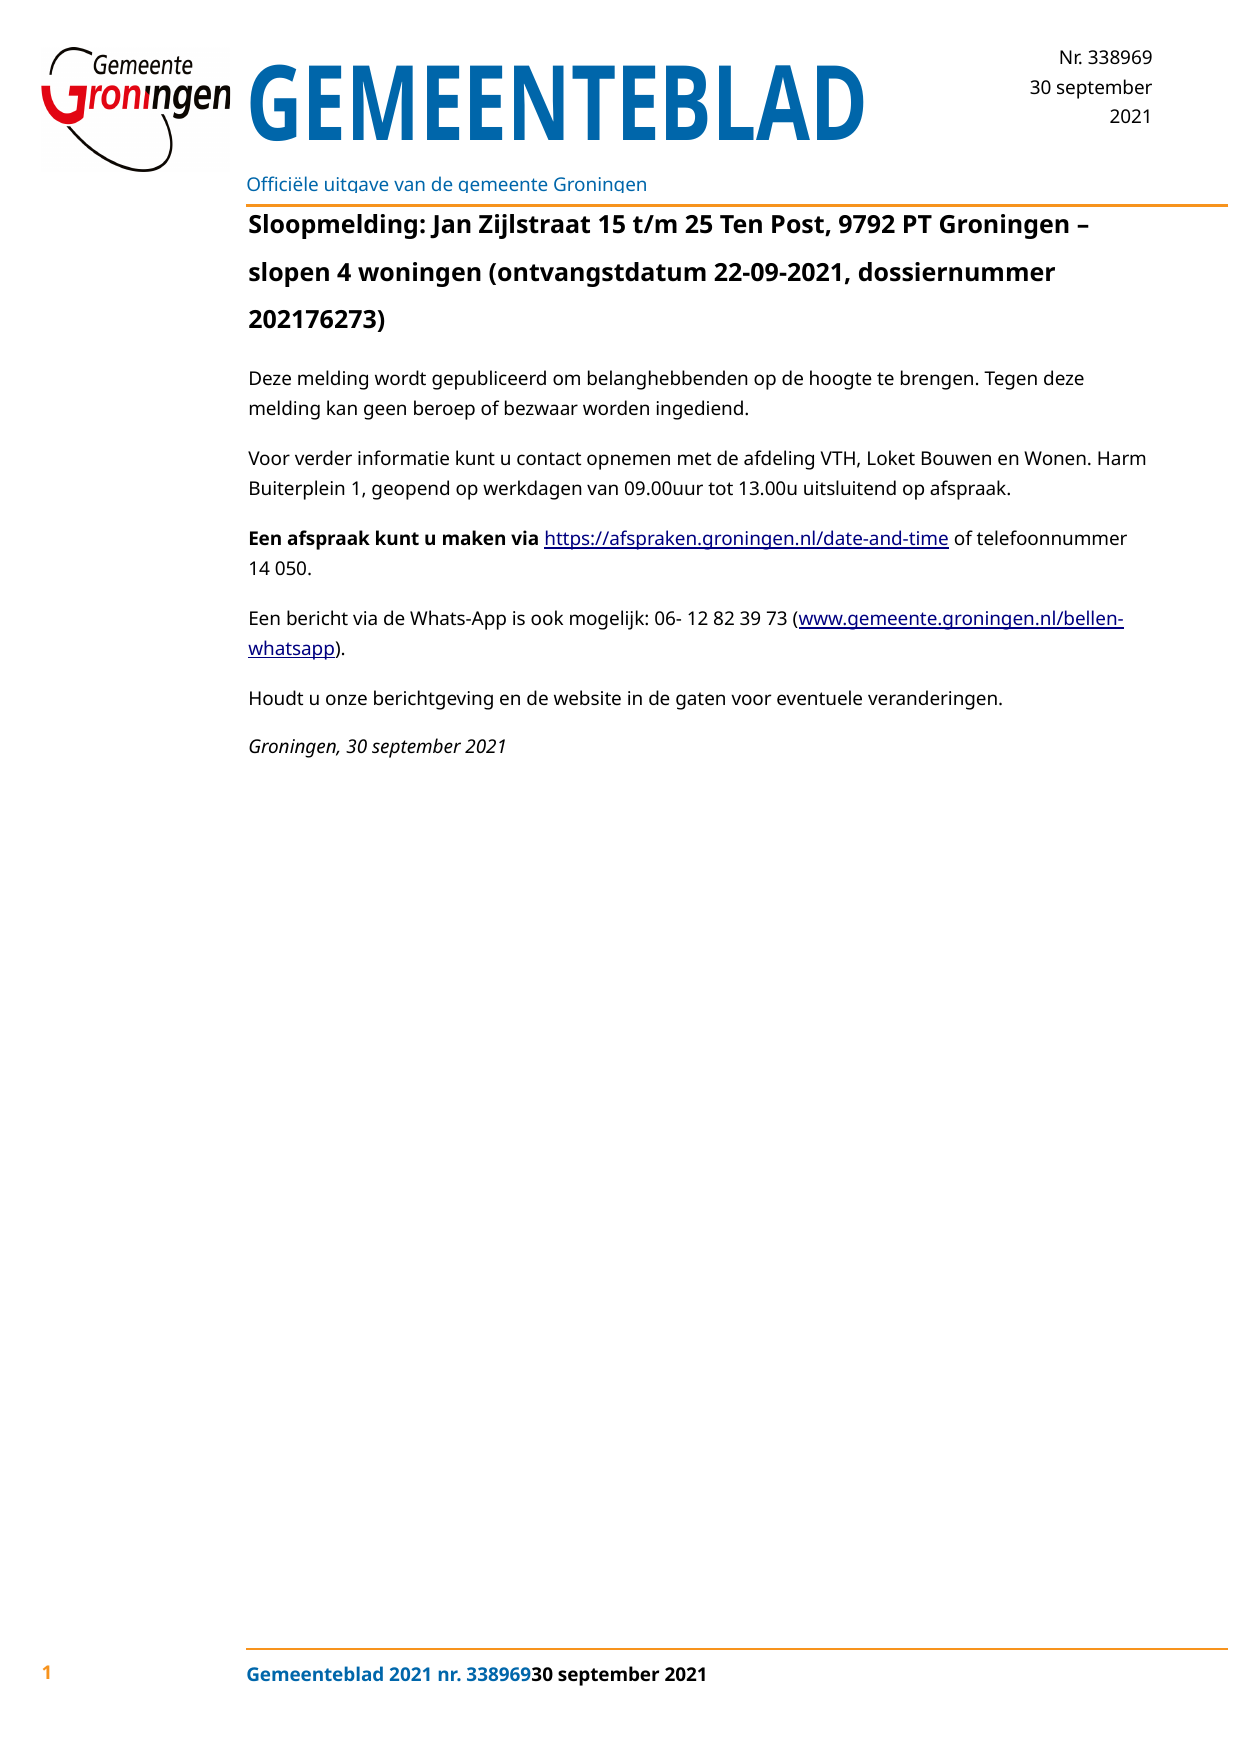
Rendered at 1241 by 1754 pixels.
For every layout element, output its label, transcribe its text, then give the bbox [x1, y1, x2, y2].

text Groningen, 30 september 2021 [248, 733, 1152, 759]
text Voor verder informatie kunt u contact opnemen met de afdeling VTH, Loket Bouwen en Wonen. Harm Buiterplein 1, geopend op werkdagen van 09.00uur tot 13.00u uitsluitend op afspraak. [248, 446, 1152, 501]
text Houdt u onze berichtgeving en de website in de gaten voor eventuele veranderingen. [248, 686, 1152, 711]
text Een bericht via de Whats-App is ook mogelijk: 06- 12 82 39 73 (www.gemeente.groningen.nl/bellen-whatsapp). [248, 606, 1152, 661]
text Deze melding wordt gepubliceerd om belanghebbenden op de hoogte te brengen. Tegen deze melding kan geen beroep of bezwaar worden ingediend. [248, 366, 1152, 421]
text Sloopmelding: Jan Zijlstraat 15 t/m 25 Ten Post, 9792 PT Groningen – slopen 4 woningen (ontvangstdatum 22-09-2021, dossiernummer 202176273) [248, 207, 1152, 336]
picture [41, 47, 231, 172]
text Een afspraak kunt u maken via https://afspraken.groningen.nl/date-and-time of telefoonnummer 14 050. [248, 526, 1152, 581]
